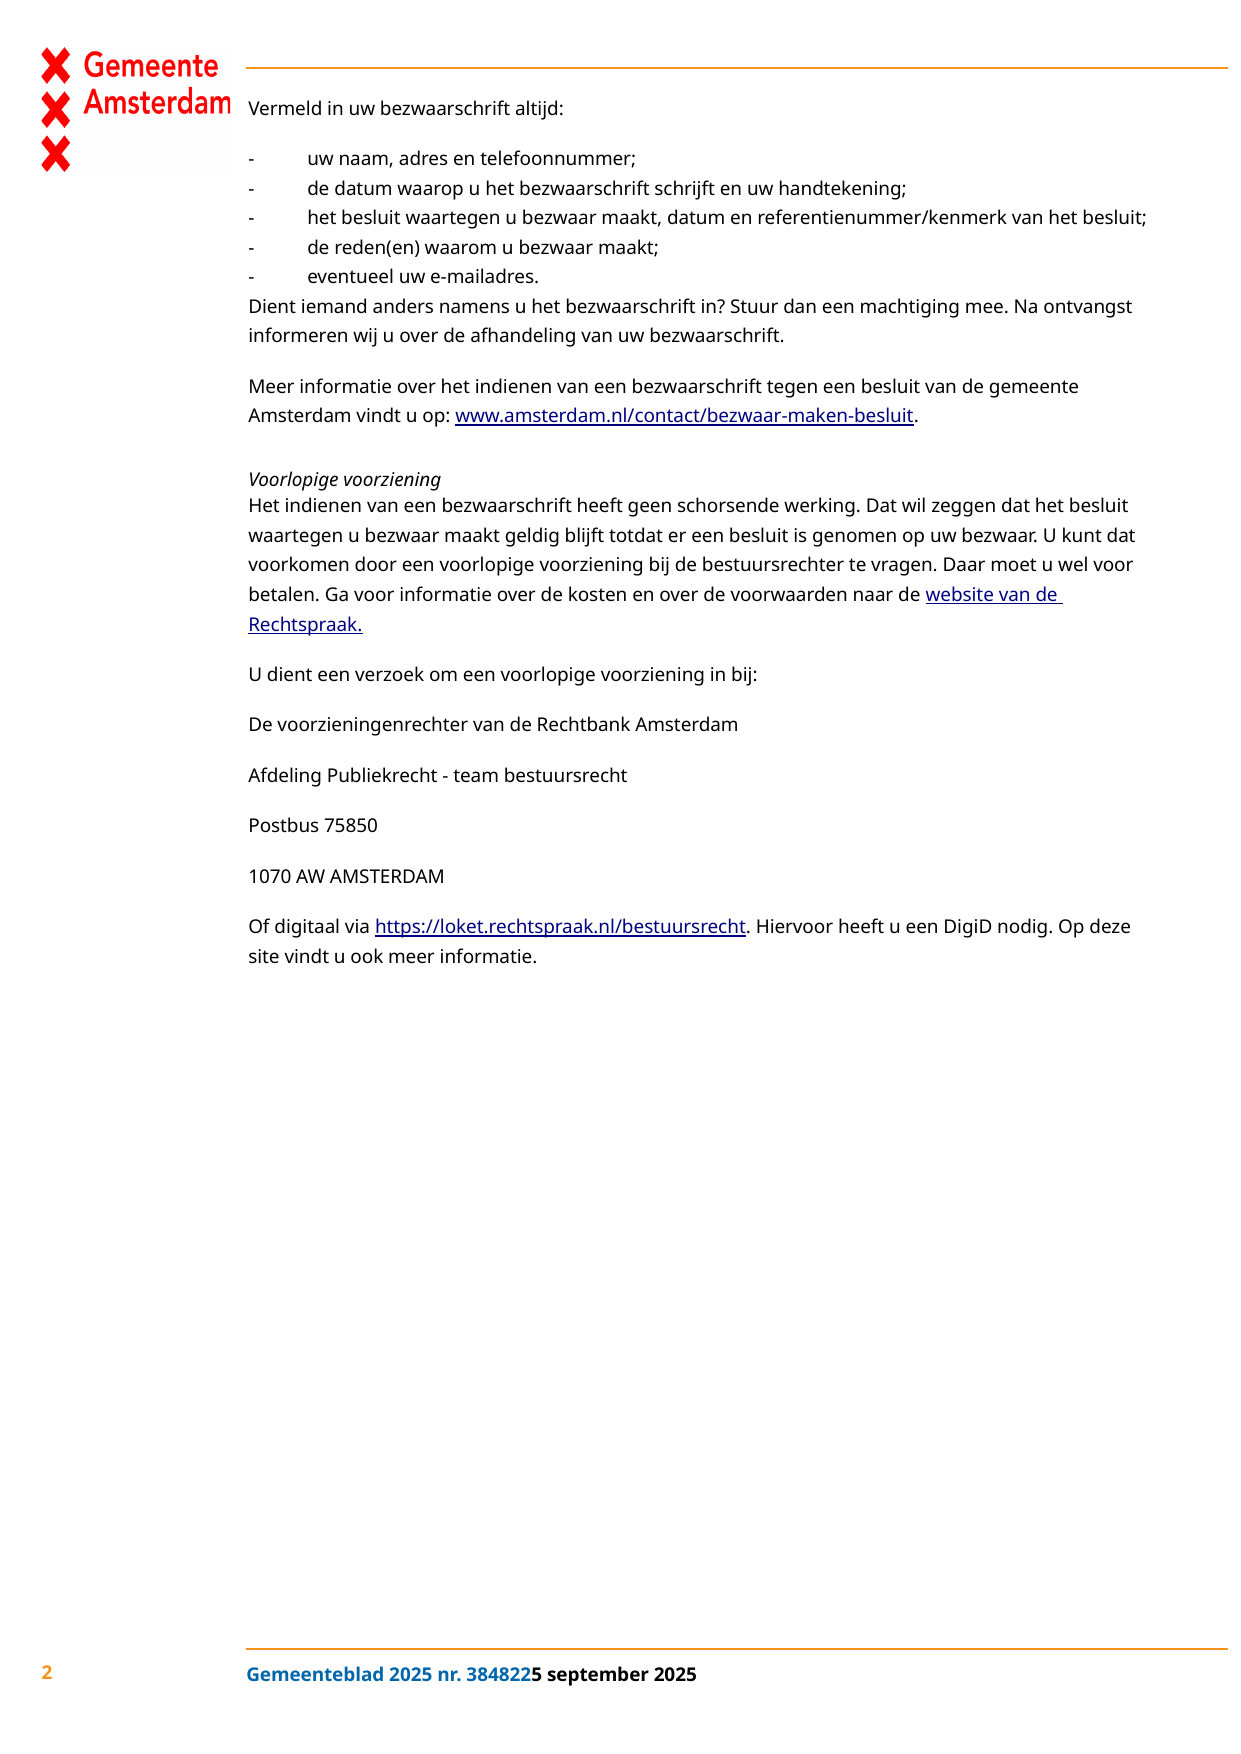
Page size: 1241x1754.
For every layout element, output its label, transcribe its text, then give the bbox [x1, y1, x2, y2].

text Afdeling Publiekrecht - team bestuursrecht [248, 762, 1152, 788]
list eventueel uw e-mailadres. [248, 263, 1152, 289]
text Postbus 75850 [248, 812, 1152, 838]
text Of digitaal via https://loket.rechtspraak.nl/bestuursrecht. Hiervoor heeft u een DigiD nodig. Op deze site vindt u ook meer informatie. [248, 913, 1152, 968]
list de datum waarop u het bezwaarschrift schrijft en uw handtekening; [248, 175, 1152, 201]
text 1070 AW AMSTERDAM [248, 863, 1152, 888]
list de reden(en) waarom u bezwaar maakt; [248, 234, 1152, 260]
list het besluit waartegen u bezwaar maakt, datum en referentienummer/kenmerk van het besluit; [248, 204, 1152, 230]
text Meer informatie over het indienen van een bezwaarschrift tegen een besluit van de gemeente Amsterdam vindt u op: www.amsterdam.nl/contact/bezwaar-maken-besluit. [248, 373, 1152, 428]
text Het indienen van een bezwaarschrift heeft geen schorsende werking. Dat wil zeggen dat het besluit waartegen u bezwaar maakt geldig blijft totdat er een besluit is genomen op uw bezwaar. U kunt dat voorkomen door een voorlopige voorziening bij de bestuursrechter te vragen. Daar moet u wel voor betalen. Ga voor informatie over de kosten en over de voorwaarden naar de website van de Rechtspraak. [248, 492, 1152, 636]
text Dient iemand anders namens u het bezwaarschrift in? Stuur dan een machtiging mee. Na ontvangst informeren wij u over de afhandeling van uw bezwaarschrift. [248, 293, 1152, 348]
text Voorlopige voorziening [248, 467, 1152, 492]
text De voorzieningenrechter van de Rechtbank Amsterdam [248, 712, 1152, 737]
text U dient een verzoek om een voorlopige voorziening in bij: [248, 661, 1152, 687]
picture [41, 47, 231, 172]
text Vermeld in uw bezwaarschrift altijd: [248, 95, 1152, 121]
list uw naam, adres en telefoonnummer; [248, 145, 1152, 171]
